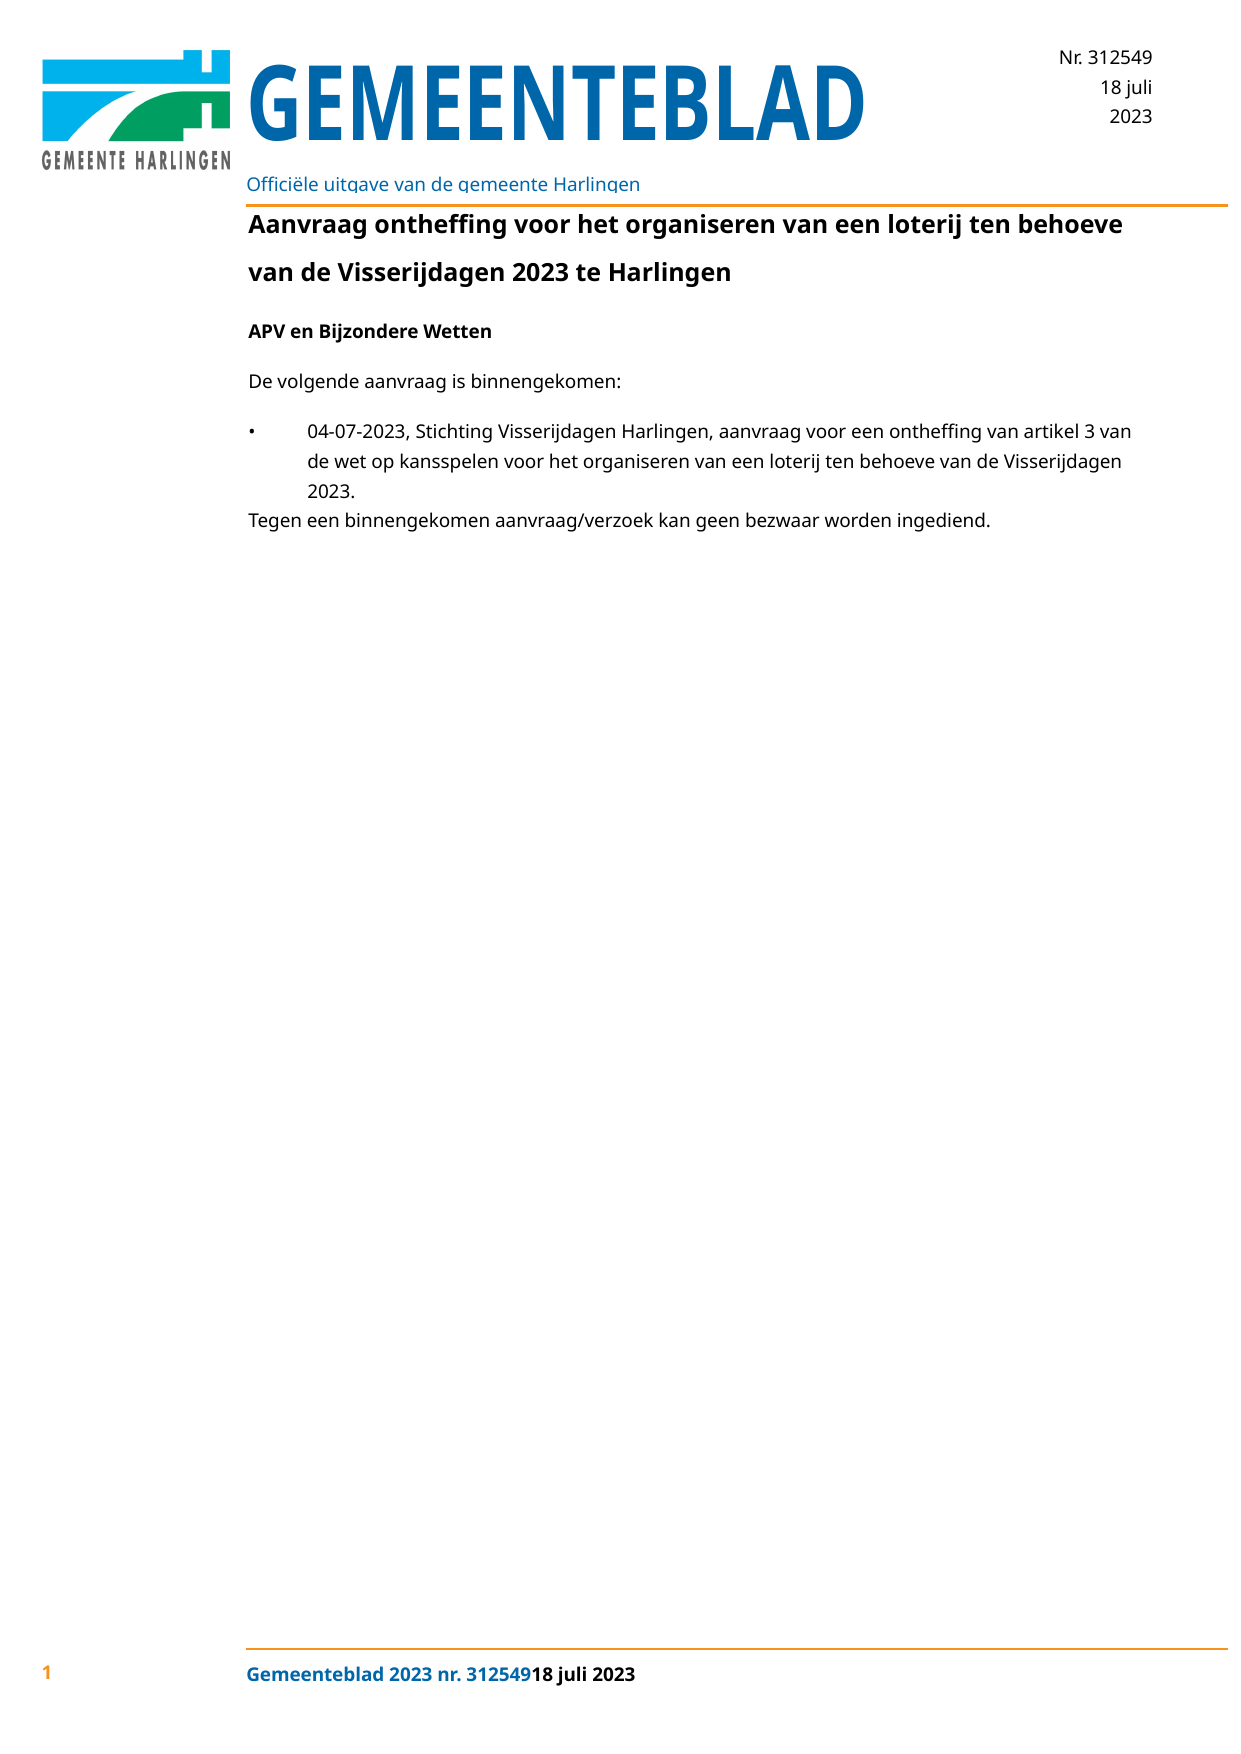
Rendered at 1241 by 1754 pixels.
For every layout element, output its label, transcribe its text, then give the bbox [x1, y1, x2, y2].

list 04-07-2023, Stichting Visserijdagen Harlingen, aanvraag voor een ontheffing van artikel 3 van de wet op kansspelen voor het organiseren van een loterij ten behoeve van de Visserijdagen 2023. [248, 419, 1152, 504]
text Aanvraag ontheffing voor het organiseren van een loterij ten behoeve van de Visserijdagen 2023 te Harlingen [248, 207, 1152, 288]
text APV en Bijzondere Wetten [248, 318, 1152, 344]
text Tegen een binnengekomen aanvraag/verzoek kan geen bezwaar worden ingediend. [248, 507, 1152, 533]
text De volgende aanvraag is binnengekomen: [248, 368, 1152, 394]
picture [41, 47, 231, 172]
